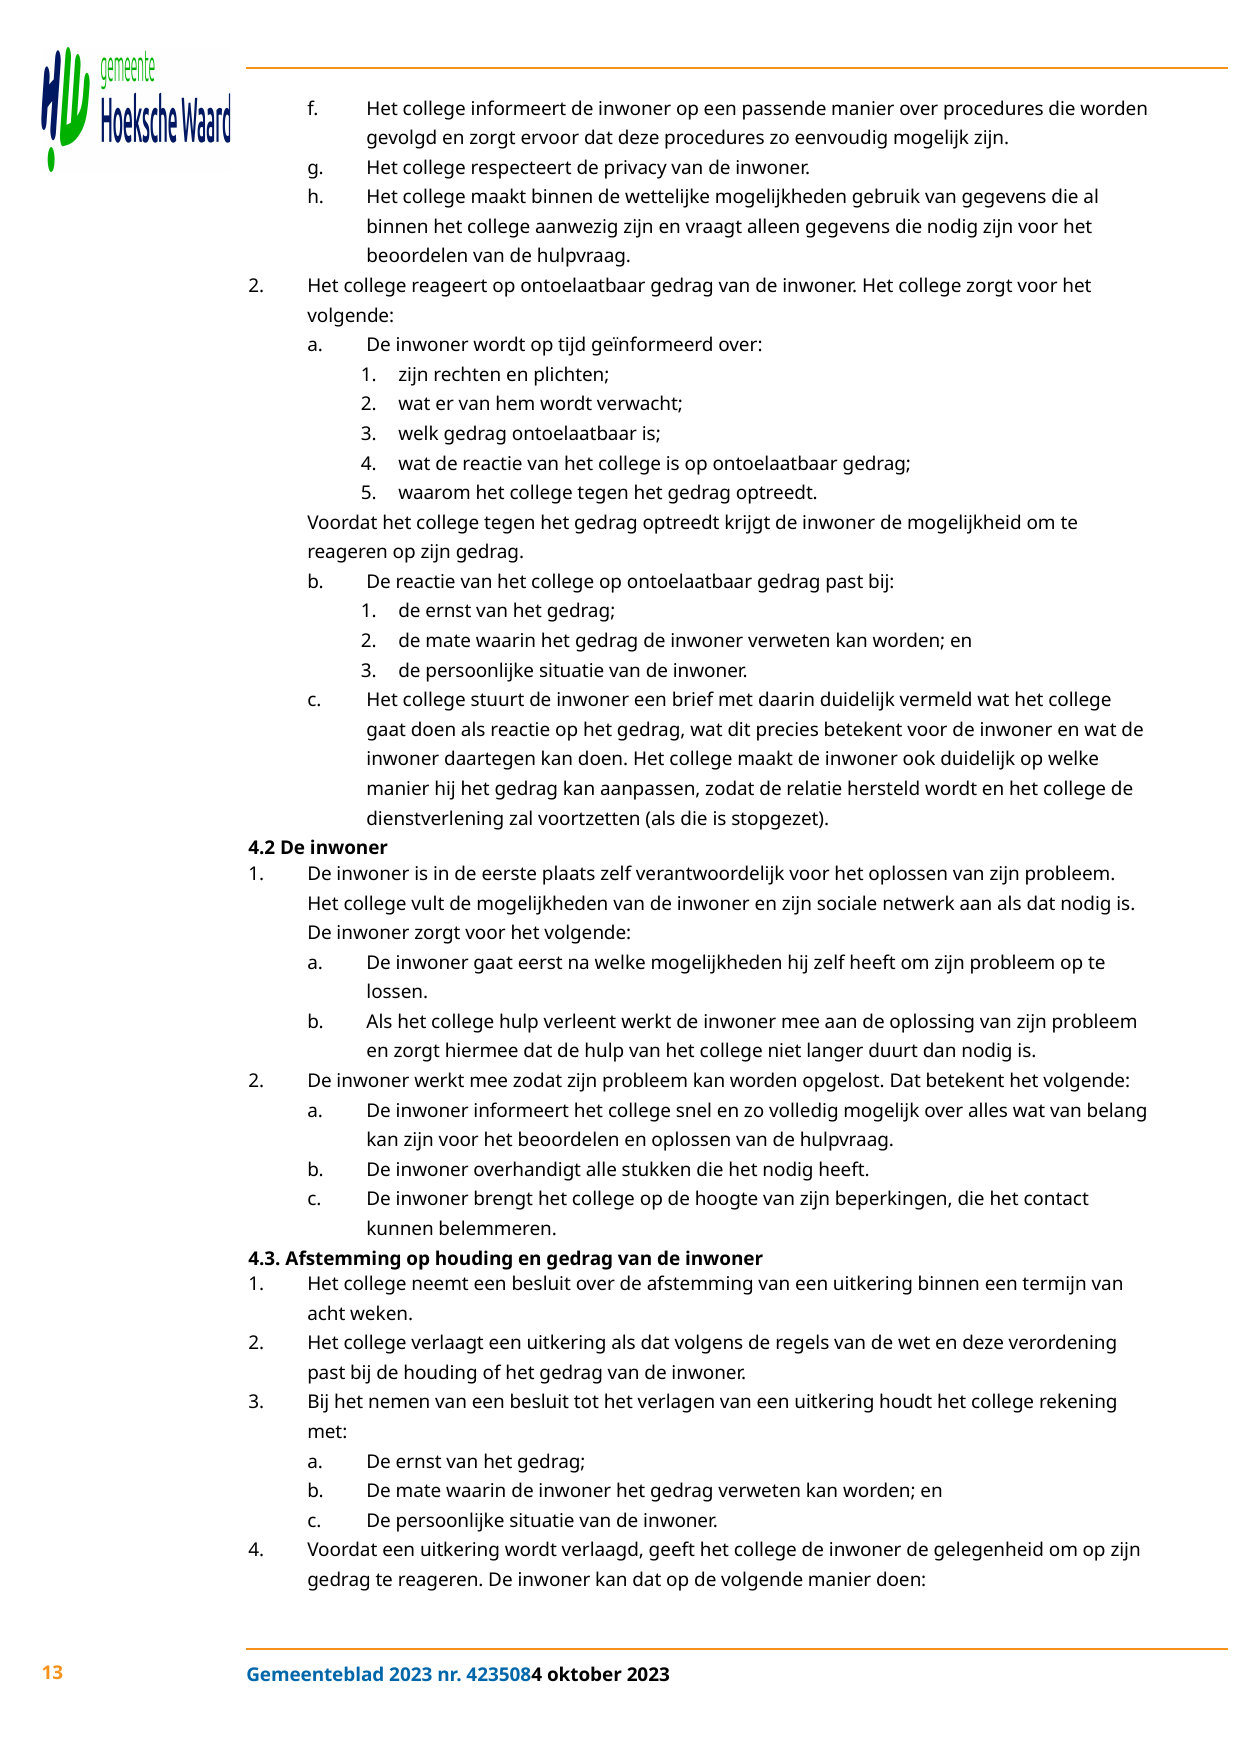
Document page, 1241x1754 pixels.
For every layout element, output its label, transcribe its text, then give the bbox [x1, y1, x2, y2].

list Het college informeert de inwoner op een passende manier over procedures die worden gevolgd en zorgt ervoor dat deze procedures zo eenvoudig mogelijk zijn. [307, 95, 1152, 150]
list zijn rechten en plichten; [361, 361, 1152, 387]
list De ernst van het gedrag; [307, 1448, 1152, 1474]
list De mate waarin de inwoner het gedrag verweten kan worden; en [307, 1477, 1152, 1503]
list welk gedrag ontoelaatbaar is; [361, 420, 1152, 446]
list De inwoner overhandigt alle stukken die het nodig heeft. [307, 1156, 1152, 1182]
list wat de reactie van het college is op ontoelaatbaar gedrag; [361, 450, 1152, 476]
list De inwoner is in de eerste plaats zelf verantwoordelijk voor het oplossen van zijn probleem. Het college vult de mogelijkheden van de inwoner en zijn sociale netwerk aan als dat nodig is. De inwoner zorgt voor het volgende: [248, 860, 1152, 945]
list De inwoner wordt op tijd geïnformeerd over: [307, 331, 1152, 357]
list Voordat een uitkering wordt verlaagd, geeft het college de inwoner de gelegenheid om op zijn gedrag te reageren. De inwoner kan dat op de volgende manier doen: [248, 1537, 1152, 1592]
list Voordat het college tegen het gedrag optreedt krijgt de inwoner de mogelijkheid om te reageren op zijn gedrag. [248, 509, 1152, 564]
list De inwoner gaat eerst na welke mogelijkheden hij zelf heeft om zijn probleem op te lossen. [307, 949, 1152, 1004]
list Het college reageert op ontoelaatbaar gedrag van de inwoner. Het college zorgt voor het volgende: [248, 272, 1152, 328]
list de persoonlijke situatie van de inwoner. [361, 657, 1152, 683]
text 4.3. Afstemming op houding en gedrag van de inwoner [248, 1245, 1152, 1270]
list Bij het nemen van een besluit tot het verlagen van een uitkering houdt het college rekening met: [248, 1389, 1152, 1444]
list Het college neemt een besluit over de afstemming van een uitkering binnen een termijn van acht weken. [248, 1270, 1152, 1326]
list De persoonlijke situatie van de inwoner. [307, 1507, 1152, 1533]
list De inwoner informeert het college snel en zo volledig mogelijk over alles wat van belang kan zijn voor het beoordelen en oplossen van de hulpvraag. [307, 1097, 1152, 1152]
text 4.2 De inwoner [248, 834, 1152, 860]
list Het college verlaagt een uitkering als dat volgens de regels van de wet en deze verordening past bij de houding of het gedrag van de inwoner. [248, 1329, 1152, 1385]
list Het college maakt binnen de wettelijke mogelijkheden gebruik van gegevens die al binnen het college aanwezig zijn en vraagt alleen gegevens die nodig zijn voor het beoordelen van de hulpvraag. [307, 183, 1152, 268]
list waarom het college tegen het gedrag optreedt. [361, 479, 1152, 505]
list De reactie van het college op ontoelaatbaar gedrag past bij: [307, 568, 1152, 594]
list de ernst van het gedrag; [361, 598, 1152, 623]
list Als het college hulp verleent werkt de inwoner mee aan de oplossing van zijn probleem en zorgt hiermee dat de hulp van het college niet langer duurt dan nodig is. [307, 1008, 1152, 1063]
list De inwoner werkt mee zodat zijn probleem kan worden opgelost. Dat betekent het volgende: [248, 1067, 1152, 1093]
list Het college stuurt de inwoner een brief met daarin duidelijk vermeld wat het college gaat doen als reactie op het gedrag, wat dit precies betekent voor de inwoner en wat de inwoner daartegen kan doen. Het college maakt de inwoner ook duidelijk op welke manier hij het gedrag kan aanpassen, zodat de relatie hersteld wordt en het college de dienstverlening zal voortzetten (als die is stopgezet). [307, 686, 1152, 831]
list Het college respecteert de privacy van de inwoner. [307, 154, 1152, 180]
picture [41, 47, 231, 172]
list de mate waarin het gedrag de inwoner verweten kan worden; en [361, 627, 1152, 653]
list wat er van hem wordt verwacht; [361, 391, 1152, 416]
list De inwoner brengt het college op de hoogte van zijn beperkingen, die het contact kunnen belemmeren. [307, 1186, 1152, 1241]
